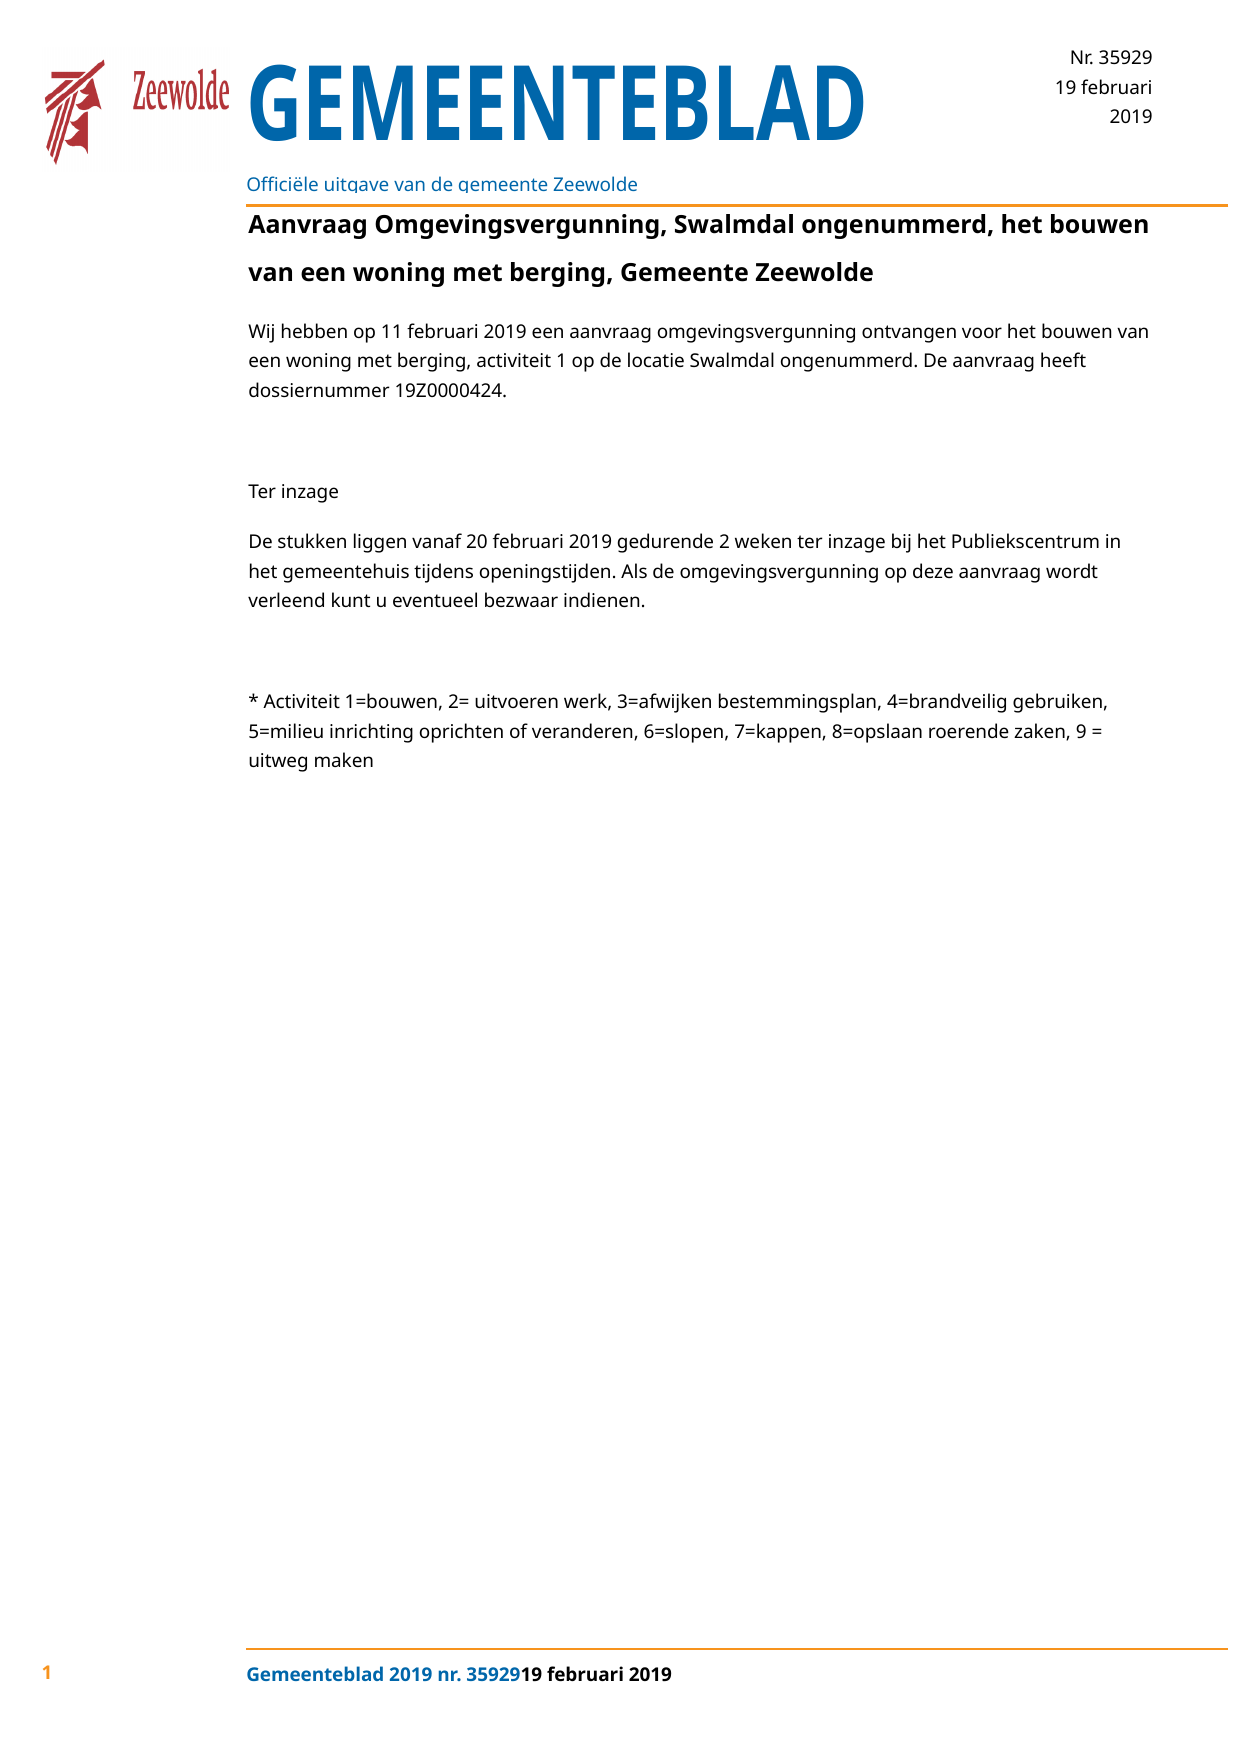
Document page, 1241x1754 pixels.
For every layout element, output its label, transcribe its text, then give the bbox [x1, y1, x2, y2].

picture [41, 47, 231, 172]
text Aanvraag Omgevingsvergunning, Swalmdal ongenummerd, het bouwen van een woning met berging, Gemeente Zeewolde [248, 207, 1152, 288]
text De stukken liggen vanaf 20 februari 2019 gedurende 2 weken ter inzage bij het Publiekscentrum in het gemeentehuis tijdens openingstijden. Als de omgevingsvergunning op deze aanvraag wordt verleend kunt u eventueel bezwaar indienen. [248, 528, 1152, 613]
text Ter inzage [248, 478, 1152, 504]
text * Activiteit 1=bouwen, 2= uitvoeren werk, 3=afwijken bestemmingsplan, 4=brandveilig gebruiken, 5=milieu inrichting oprichten of veranderen, 6=slopen, 7=kappen, 8=opslaan roerende zaken, 9 = uitweg maken [248, 688, 1152, 773]
text Wij hebben op 11 februari 2019 een aanvraag omgevingsvergunning ontvangen voor het bouwen van een woning met berging, activiteit 1 op de locatie Swalmdal ongenummerd. De aanvraag heeft dossiernummer 19Z0000424. [248, 318, 1152, 403]
